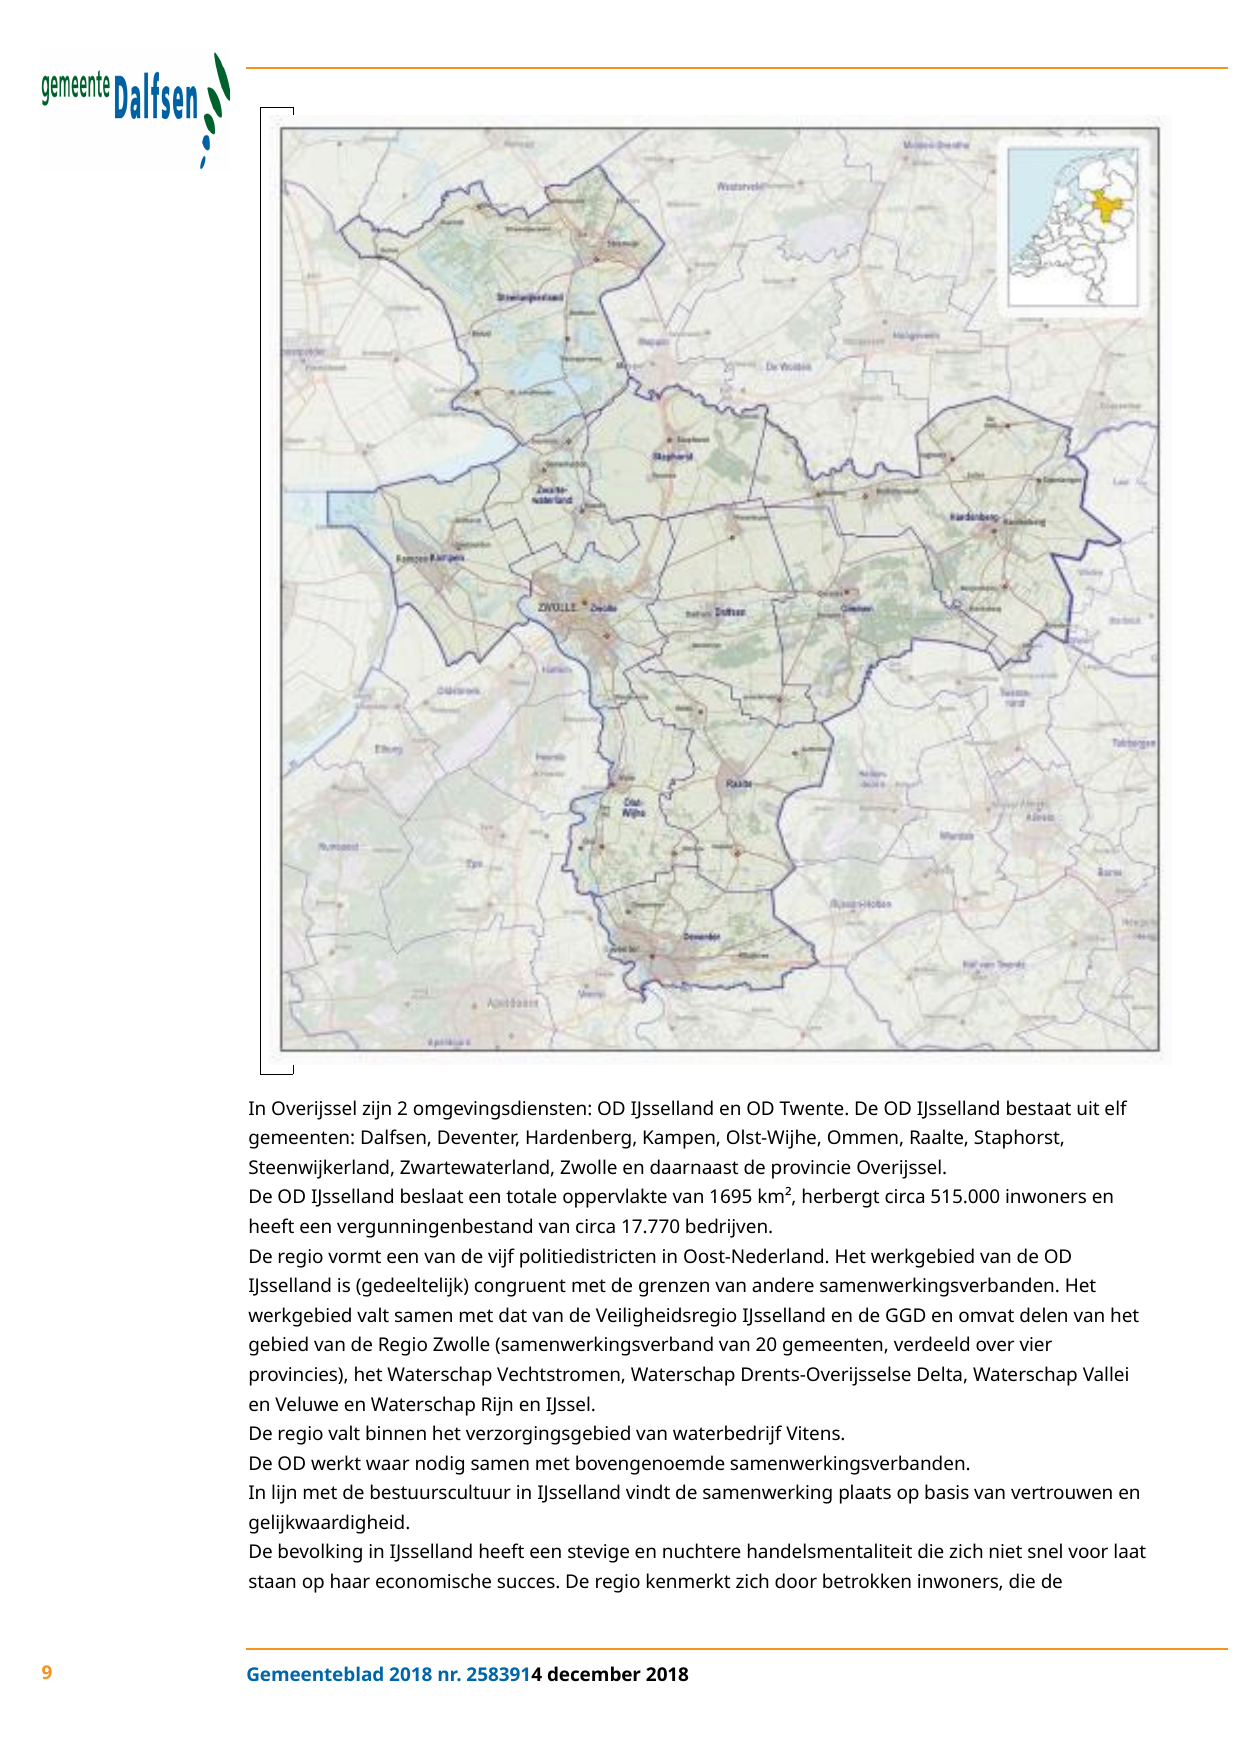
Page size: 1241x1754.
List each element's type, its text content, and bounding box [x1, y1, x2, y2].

text In Overijssel zijn 2 omgevingsdiensten: OD IJsselland en OD Twente. De OD IJsselland bestaat uit elf gemeenten: Dalfsen, Deventer, Hardenberg, Kampen, Olst-Wijhe, Ommen, Raalte, Staphorst, Steenwijkerland, Zwartewaterland, Zwolle en daarnaast de provincie Overijssel. [248, 1095, 1152, 1180]
picture [41, 47, 231, 172]
text De regio vormt een van de vijf politiedistricten in Oost-Nederland. Het werkgebied van de OD IJsselland is (gedeeltelijk) congruent met de grenzen van andere samenwerkingsverbanden. Het werkgebied valt samen met dat van de Veiligheidsregio IJsselland en de GGD en omvat delen van het gebied van de Regio Zwolle (samenwerkingsverband van 20 gemeenten, verdeeld over vier provincies), het Waterschap Vechtstromen, Waterschap Drents-Overijsselse Delta, Waterschap Vallei en Veluwe en Waterschap Rijn en IJssel. [248, 1243, 1152, 1417]
text In lijn met de bestuurscultuur in IJsselland vindt de samenwerking plaats op basis van vertrouwen en gelijkwaardigheid. [248, 1479, 1152, 1535]
text De bevolking in IJsselland heeft een stevige en nuchtere handelsmentaliteit die zich niet snel voor laat staan op haar economische succes. De regio kenmerkt zich door betrokken inwoners, die de [248, 1539, 1152, 1594]
text De OD IJsselland beslaat een totale oppervlakte van 1695 km², herbergt circa 515.000 inwoners en heeft een vergunningenbestand van circa 17.770 bedrijven. [248, 1184, 1152, 1239]
text De OD werkt waar nodig samen met bovengenoemde samenwerkingsverbanden. [248, 1450, 1152, 1476]
text De regio valt binnen het verzorgingsgebied van waterbedrijf Vitens. [248, 1420, 1152, 1446]
picture [268, 115, 1173, 1065]
